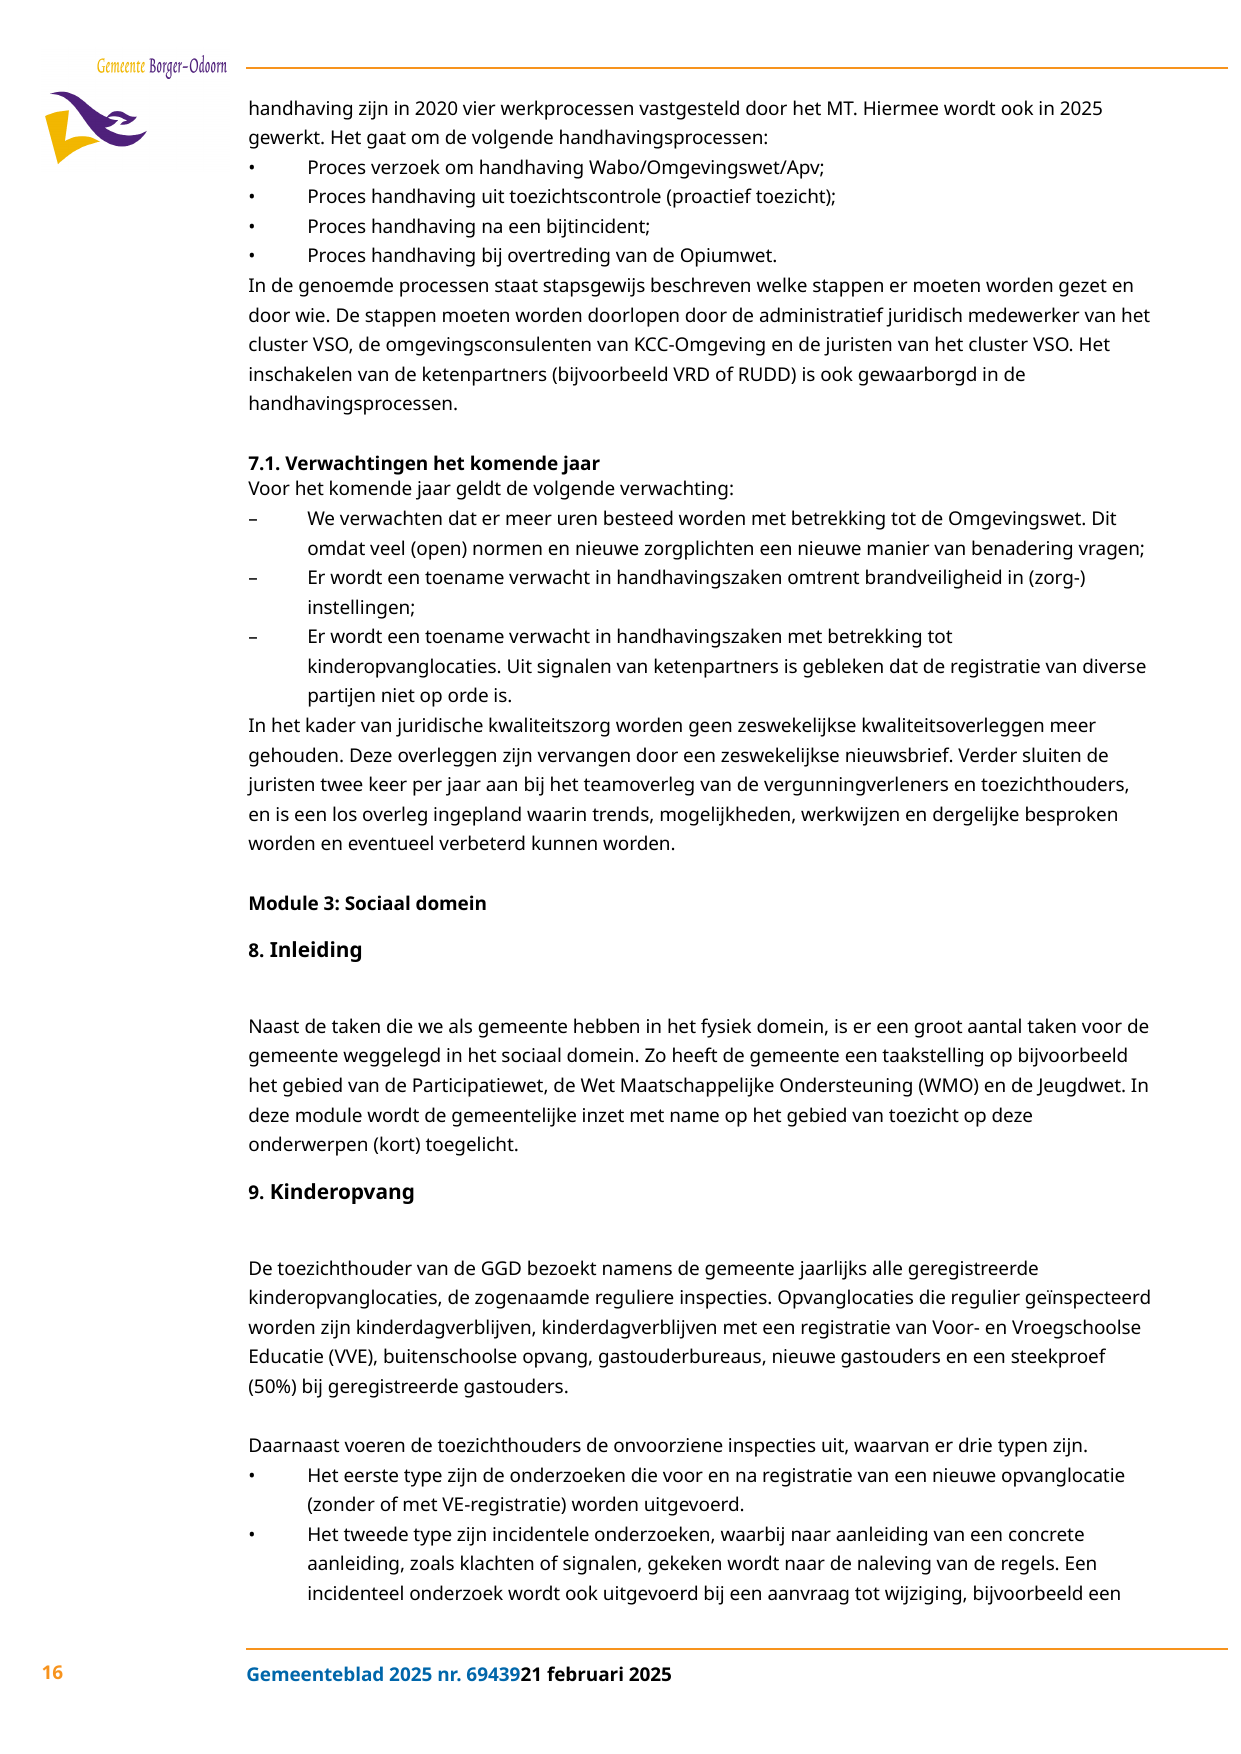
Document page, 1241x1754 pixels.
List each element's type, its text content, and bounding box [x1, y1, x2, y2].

text 7.1. Verwachtingen het komende jaar [248, 450, 1152, 476]
text Voor het komende jaar geldt de volgende verwachting: [248, 476, 1152, 501]
text In het kader van juridische kwaliteitszorg worden geen zeswekelijkse kwaliteitsoverleggen meer gehouden. Deze overleggen zijn vervangen door een zeswekelijkse nieuwsbrief. Verder sluiten de juristen twee keer per jaar aan bij het teamoverleg van de vergunningverleners en toezichthouders, en is een los overleg ingepland waarin trends, mogelijkheden, werkwijzen en dergelijke besproken worden en eventueel verbeterd kunnen worden. [248, 712, 1152, 856]
list Proces handhaving na een bijtincident; [248, 213, 1152, 239]
list Het eerste type zijn de onderzoeken die voor en na registratie van een nieuwe opvanglocatie (zonder of met VE-registratie) worden uitgevoerd. [248, 1462, 1152, 1517]
text 9. Kinderopvang [248, 1177, 1152, 1205]
list We verwachten dat er meer uren besteed worden met betrekking tot de Omgevingswet. Dit omdat veel (open) normen en nieuwe zorgplichten een nieuwe manier van benadering vragen; [248, 505, 1152, 560]
text Daarnaast voeren de toezichthouders de onvoorziene inspecties uit, waarvan er drie typen zijn. [248, 1432, 1152, 1458]
text handhaving zijn in 2020 vier werkprocessen vastgesteld door het MT. Hiermee wordt ook in 2025 gewerkt. Het gaat om de volgende handhavingsprocessen: [248, 95, 1152, 150]
list Proces verzoek om handhaving Wabo/Omgevingswet/Apv; [248, 154, 1152, 180]
picture [41, 47, 231, 172]
text De toezichthouder van de GGD bezoekt namens de gemeente jaarlijks alle geregistreerde kinderopvanglocaties, de zogenaamde reguliere inspecties. Opvanglocaties die regulier geïnspecteerd worden zijn kinderdagverblijven, kinderdagverblijven met een registratie van Voor- en Vroegschoolse Educatie (VVE), buitenschoolse opvang, gastouderbureaus, nieuwe gastouders en een steekproef (50%) bij geregistreerde gastouders. [248, 1255, 1152, 1399]
list Proces handhaving uit toezichtscontrole (proactief toezicht); [248, 183, 1152, 209]
list Het tweede type zijn incidentele onderzoeken, waarbij naar aanleiding van een concrete aanleiding, zoals klachten of signalen, gekeken wordt naar de naleving van de regels. Een incidenteel onderzoek wordt ook uitgevoerd bij een aanvraag tot wijziging, bijvoorbeeld een [248, 1521, 1152, 1606]
text Naast de taken die we als gemeente hebben in het fysiek domein, is er een groot aantal taken voor de gemeente weggelegd in het sociaal domein. Zo heeft de gemeente een taakstelling op bijvoorbeeld het gebied van de Participatiewet, de Wet Maatschappelijke Ondersteuning (WMO) en de Jeugdwet. In deze module wordt de gemeentelijke inzet met name op het gebied van toezicht op deze onderwerpen (kort) toegelicht. [248, 1013, 1152, 1157]
text 8. Inleiding [248, 935, 1152, 964]
list Proces handhaving bij overtreding van de Opiumwet. [248, 243, 1152, 268]
list Er wordt een toename verwacht in handhavingszaken met betrekking tot kinderopvanglocaties. Uit signalen van ketenpartners is gebleken dat de registratie van diverse partijen niet op orde is. [248, 623, 1152, 708]
text In de genoemde processen staat stapsgewijs beschreven welke stappen er moeten worden gezet en door wie. De stappen moeten worden doorlopen door de administratief juridisch medewerker van het cluster VSO, de omgevingsconsulenten van KCC-Omgeving en de juristen van het cluster VSO. Het inschakelen van de ketenpartners (bijvoorbeeld VRD of RUDD) is ook gewaarborgd in de handhavingsprocessen. [248, 272, 1152, 416]
text Module 3: Sociaal domein [248, 890, 1152, 915]
list Er wordt een toename verwacht in handhavingszaken omtrent brandveiligheid in (zorg-) instellingen; [248, 564, 1152, 619]
